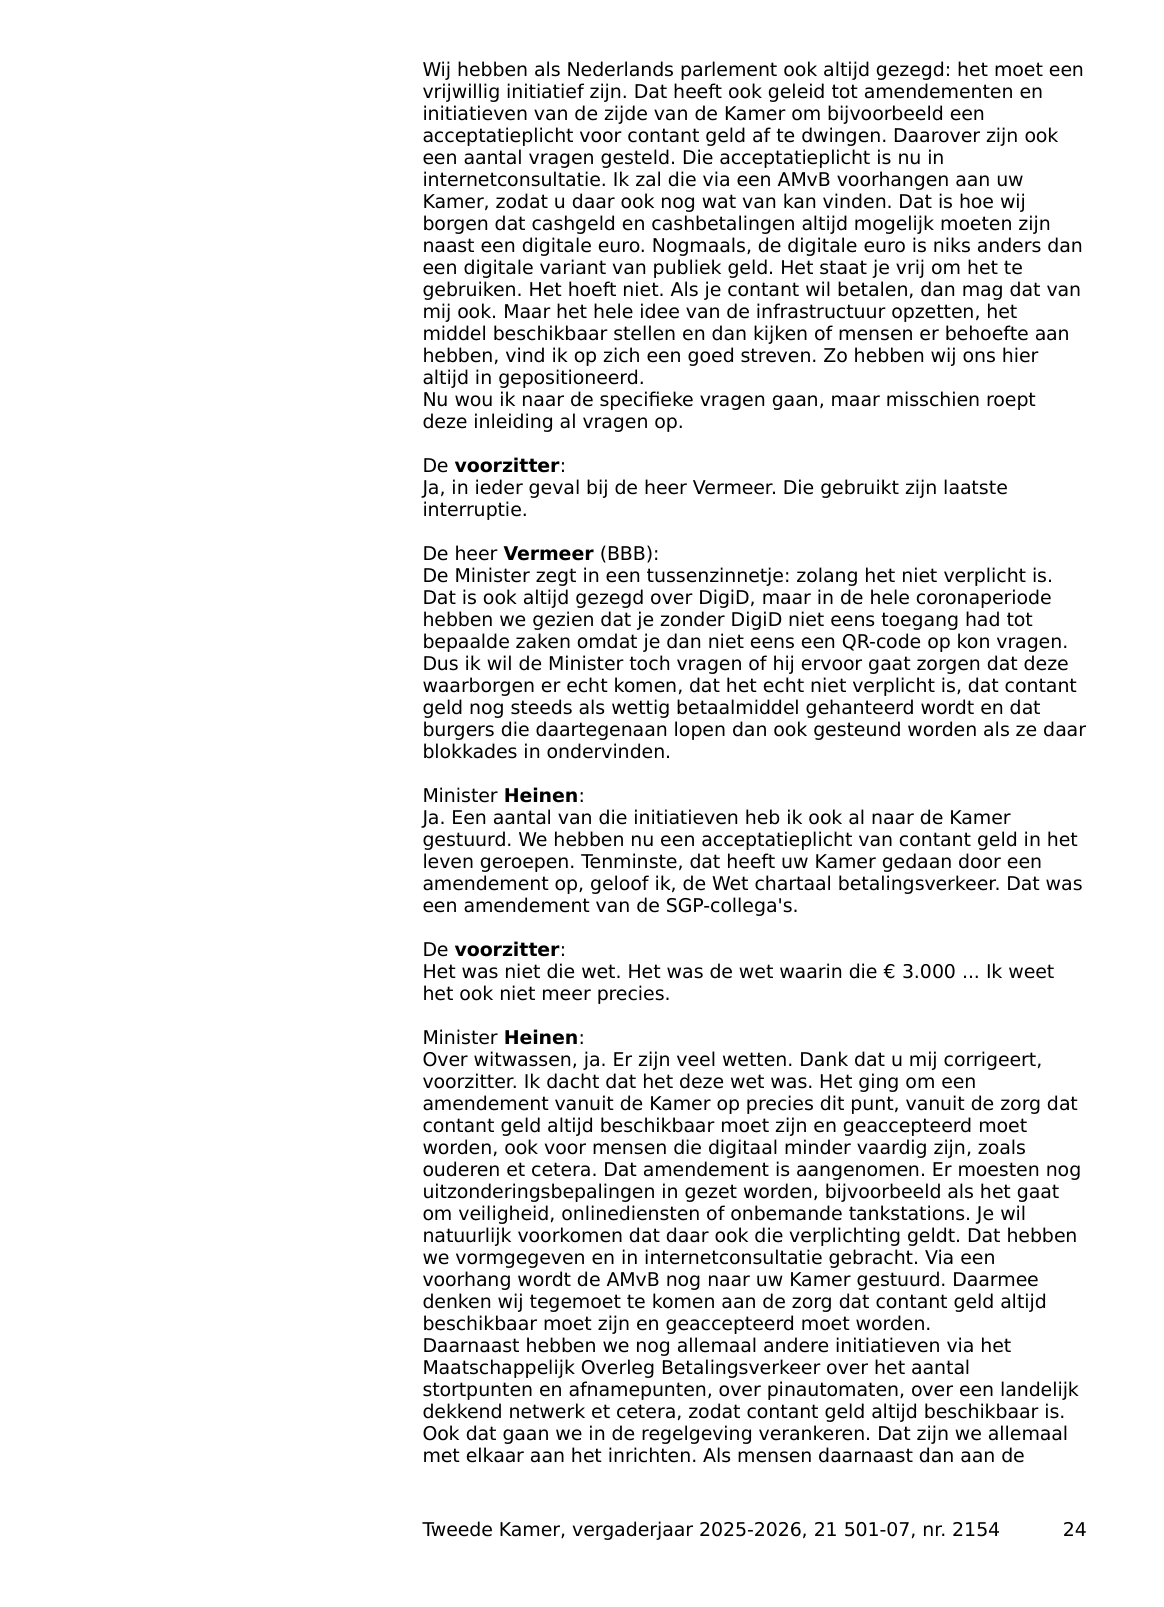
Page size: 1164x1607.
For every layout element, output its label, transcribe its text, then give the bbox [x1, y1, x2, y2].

text Over witwassen, ja. Er zijn veel wetten. Dank dat u mij corrigeert, voorzitter. Ik dacht dat het deze wet was. Het ging om een amendement vanuit de Kamer op precies dit punt, vanuit de zorg dat contant geld altijd beschikbaar moet zijn en geaccepteerd moet worden, ook voor mensen die digitaal minder vaardig zijn, zoals ouderen et cetera. Dat amendement is aangenomen. Er moesten nog uitzonderingsbepalingen in gezet worden, bijvoorbeeld als het gaat om veiligheid, onlinediensten of onbemande tankstations. Je wil natuurlijk voorkomen dat daar ook die verplichting geldt. Dat hebben we vormgegeven en in internetconsultatie gebracht. Via een voorhang wordt de AMvB nog naar uw Kamer gestuurd. Daarmee denken wij tegemoet te komen aan de zorg dat contant geld altijd beschikbaar moet zijn en geaccepteerd moet worden. [422, 1049, 1087, 1335]
text De voorzitter: [422, 455, 1087, 477]
text Ja, in ieder geval bij de heer Vermeer. Die gebruikt zijn laatste interruptie. [422, 477, 1087, 521]
text Minister Heinen: [422, 1027, 1087, 1049]
text Ja. Een aantal van die initiatieven heb ik ook al naar de Kamer gestuurd. We hebben nu een acceptatieplicht van contant geld in het leven geroepen. Tenminste, dat heeft uw Kamer gedaan door een amendement op, geloof ik, de Wet chartaal betalingsverkeer. Dat was een amendement van de SGP-collega's. [422, 807, 1087, 917]
text De voorzitter: [422, 939, 1087, 961]
text Wij hebben als Nederlands parlement ook altijd gezegd: het moet een vrijwillig initiatief zijn. Dat heeft ook geleid tot amendementen en initiatieven van de zijde van de Kamer om bijvoorbeeld een acceptatieplicht voor contant geld af te dwingen. Daarover zijn ook een aantal vragen gesteld. Die acceptatieplicht is nu in internetconsultatie. Ik zal die via een AMvB voorhangen aan uw Kamer, zodat u daar ook nog wat van kan vinden. Dat is hoe wij borgen dat cashgeld en cashbetalingen altijd mogelijk moeten zijn naast een digitale euro. Nogmaals, de digitale euro is niks anders dan een digitale variant van publiek geld. Het staat je vrij om het te gebruiken. Het hoeft niet. Als je contant wil betalen, dan mag dat van mij ook. Maar het hele idee van de infrastructuur opzetten, het middel beschikbaar stellen en dan kijken of mensen er behoefte aan hebben, vind ik op zich een goed streven. Zo hebben wij ons hier altijd in gepositioneerd. [422, 59, 1087, 389]
text De heer Vermeer (BBB): [422, 543, 1087, 565]
text Nu wou ik naar de specifieke vragen gaan, maar misschien roept deze inleiding al vragen op. [422, 389, 1087, 433]
text Daarnaast hebben we nog allemaal andere initiatieven via het Maatschappelijk Overleg Betalingsverkeer over het aantal stortpunten en afnamepunten, over pinautomaten, over een landelijk dekkend netwerk et cetera, zodat contant geld altijd beschikbaar is. Ook dat gaan we in de regelgeving verankeren. Dat zijn we allemaal met elkaar aan het inrichten. Als mensen daarnaast dan aan de [422, 1335, 1087, 1467]
text De Minister zegt in een tussenzinnetje: zolang het niet verplicht is. Dat is ook altijd gezegd over DigiD, maar in de hele coronaperiode hebben we gezien dat je zonder DigiD niet eens toegang had tot bepaalde zaken omdat je dan niet eens een QR-code op kon vragen. Dus ik wil de Minister toch vragen of hij ervoor gaat zorgen dat deze waarborgen er echt komen, dat het echt niet verplicht is, dat contant geld nog steeds als wettig betaalmiddel gehanteerd wordt en dat burgers die daartegenaan lopen dan ook gesteund worden als ze daar blokkades in ondervinden. [422, 565, 1087, 763]
text Minister Heinen: [422, 785, 1087, 807]
text Het was niet die wet. Het was de wet waarin die € 3.000 ... Ik weet het ook niet meer precies. [422, 961, 1087, 1005]
